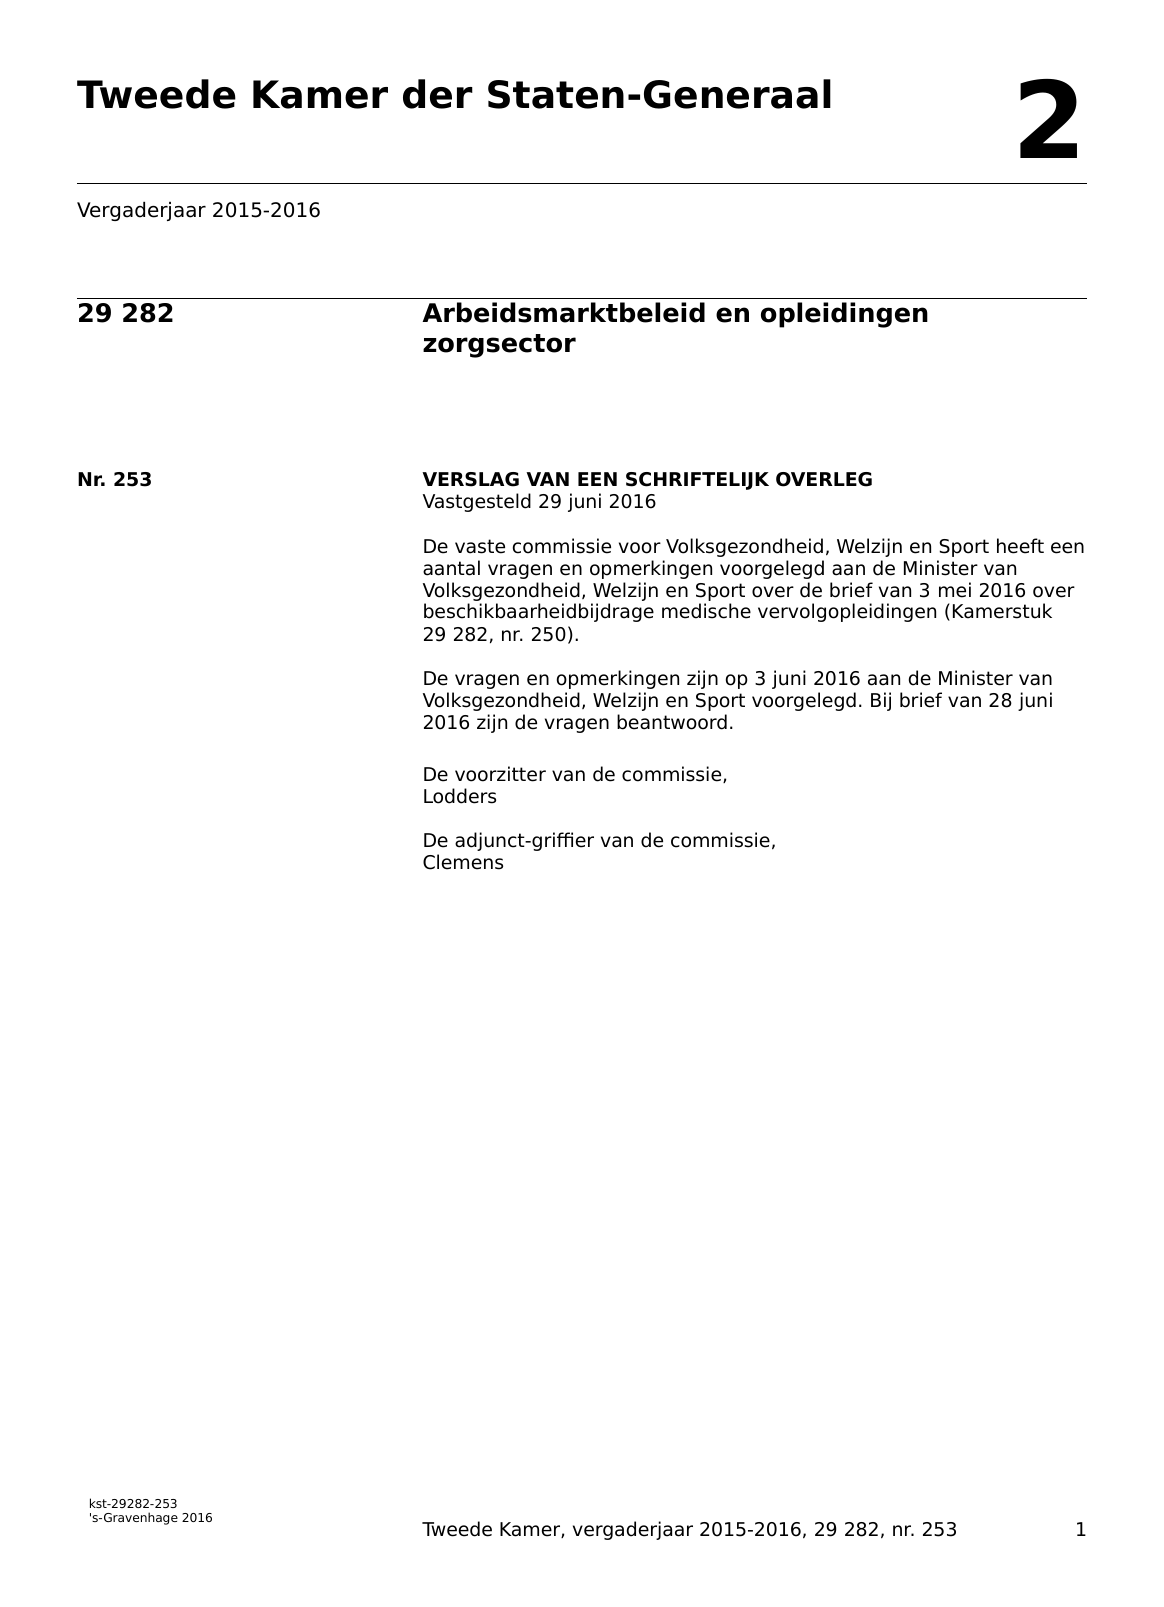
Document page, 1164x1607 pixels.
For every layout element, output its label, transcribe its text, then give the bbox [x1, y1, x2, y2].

subtitle 29 282 Arbeidsmarktbeleid en opleidingen zorgsector [77, 299, 1087, 358]
table_cell Vergaderjaar 2015-2016 [77, 184, 1087, 298]
text De vaste commissie voor Volksgezondheid, Welzijn en Sport heeft een aantal vragen en opmerkingen voorgelegd aan de Minister van Volksgezondheid, Welzijn en Sport over de brief van 3 mei 2016 over beschikbaarheidbijdrage medische vervolgopleidingen (Kamerstuk 29 282, nr. 250). [422, 536, 1087, 645]
text 's-Gravenhage 2016 [88, 1511, 323, 1525]
table_header Tweede Kamer der Staten-Generaal [77, 59, 886, 183]
text Vastgesteld 29 juni 2016 [422, 491, 1087, 513]
table_header 2 [886, 59, 1087, 183]
subtitle Nr. 253 VERSLAG VAN EEN SCHRIFTELIJK OVERLEG [77, 469, 1087, 491]
text De adjunct-griffier van de commissie, Clemens [422, 830, 1087, 874]
text kst-29282-253 [88, 1497, 323, 1511]
text De voorzitter van de commissie, Lodders [422, 763, 1087, 807]
text De vragen en opmerkingen zijn op 3 juni 2016 aan de Minister van Volksgezondheid, Welzijn en Sport voorgelegd. Bij brief van 28 juni 2016 zijn de vragen beantwoord. [422, 668, 1087, 733]
